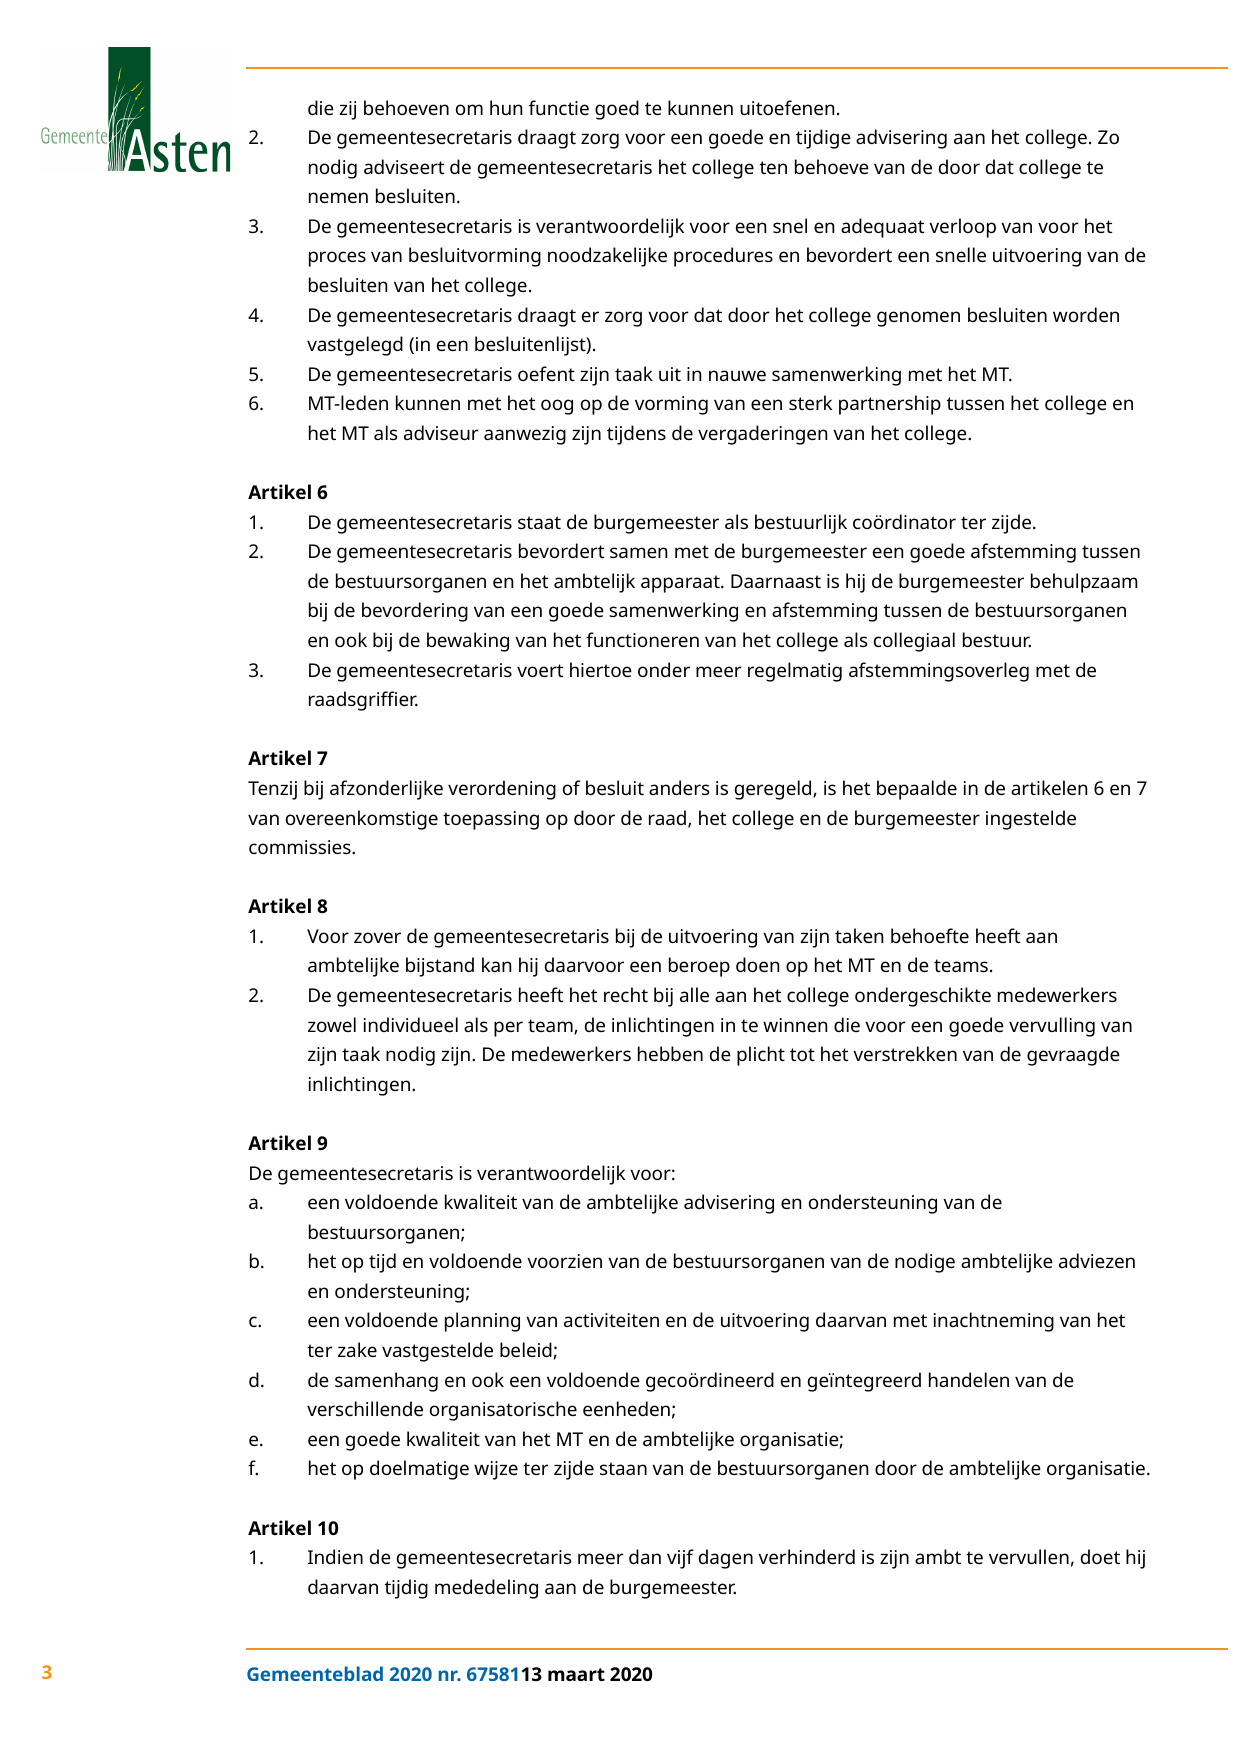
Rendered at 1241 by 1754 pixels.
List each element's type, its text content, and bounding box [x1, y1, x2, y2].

list De gemeentesecretaris heeft het recht bij alle aan het college ondergeschikte medewerkers zowel individueel als per team, de inlichtingen in te winnen die voor een goede vervulling van zijn taak nodig zijn. De medewerkers hebben de plicht tot het verstrekken van de gevraagde inlichtingen. [248, 982, 1152, 1097]
list de samenhang en ook een voldoende gecoördineerd en geïntegreerd handelen van de verschillende organisatorische eenheden; [248, 1367, 1152, 1422]
list een goede kwaliteit van het MT en de ambtelijke organisatie; [248, 1426, 1152, 1452]
picture [41, 47, 231, 172]
text Artikel 6 [248, 479, 1152, 505]
list De gemeentesecretaris voert hiertoe onder meer regelmatig afstemmingsoverleg met de raadsgriffier. [248, 657, 1152, 712]
list Voor zover de gemeentesecretaris bij de uitvoering van zijn taken behoefte heeft aan ambtelijke bijstand kan hij daarvoor een beroep doen op het MT en de teams. [248, 923, 1152, 978]
list het op doelmatige wijze ter zijde staan van de bestuursorganen door de ambtelijke organisatie. [248, 1456, 1152, 1481]
list een voldoende planning van activiteiten en de uitvoering daarvan met inachtneming van het ter zake vastgestelde beleid; [248, 1308, 1152, 1363]
list De gemeentesecretaris staat de burgemeester als bestuurlijk coördinator ter zijde. [248, 509, 1152, 535]
list die zij behoeven om hun functie goed te kunnen uitoefenen. [248, 95, 1152, 121]
list De gemeentesecretaris bevordert samen met de burgemeester een goede afstemming tussen de bestuursorganen en het ambtelijk apparaat. Daarnaast is hij de burgemeester behulpzaam bij de bevordering van een goede samenwerking en afstemming tussen de bestuursorganen en ook bij de bewaking van het functioneren van het college als collegiaal bestuur. [248, 538, 1152, 653]
list MT-leden kunnen met het oog op de vorming van een sterk partnership tussen het college en het MT als adviseur aanwezig zijn tijdens de vergaderingen van het college. [248, 391, 1152, 446]
list De gemeentesecretaris draagt zorg voor een goede en tijdige advisering aan het college. Zo nodig adviseert de gemeentesecretaris het college ten behoeve van de door dat college te nemen besluiten. [248, 124, 1152, 209]
list Indien de gemeentesecretaris meer dan vijf dagen verhinderd is zijn ambt te vervullen, doet hij daarvan tijdig mededeling aan de burgemeester. [248, 1544, 1152, 1600]
list De gemeentesecretaris draagt er zorg voor dat door het college genomen besluiten worden vastgelegd (in een besluitenlijst). [248, 302, 1152, 357]
list De gemeentesecretaris is verantwoordelijk voor een snel en adequaat verloop van voor het proces van besluitvorming noodzakelijke procedures en bevordert een snelle uitvoering van de besluiten van het college. [248, 213, 1152, 298]
text Artikel 9 [248, 1130, 1152, 1156]
list het op tijd en voldoende voorzien van de bestuursorganen van de nodige ambtelijke adviezen en ondersteuning; [248, 1248, 1152, 1304]
text Tenzij bij afzonderlijke verordening of besluit anders is geregeld, is het bepaalde in de artikelen 6 en 7 van overeenkomstige toepassing op door de raad, het college en de burgemeester ingestelde commissies. [248, 775, 1152, 860]
text Artikel 7 [248, 746, 1152, 771]
list een voldoende kwaliteit van de ambtelijke advisering en ondersteuning van de bestuursorganen; [248, 1189, 1152, 1245]
text Artikel 8 [248, 893, 1152, 919]
text De gemeentesecretaris is verantwoordelijk voor: [248, 1160, 1152, 1186]
text Artikel 10 [248, 1515, 1152, 1541]
list De gemeentesecretaris oefent zijn taak uit in nauwe samenwerking met het MT. [248, 361, 1152, 387]
